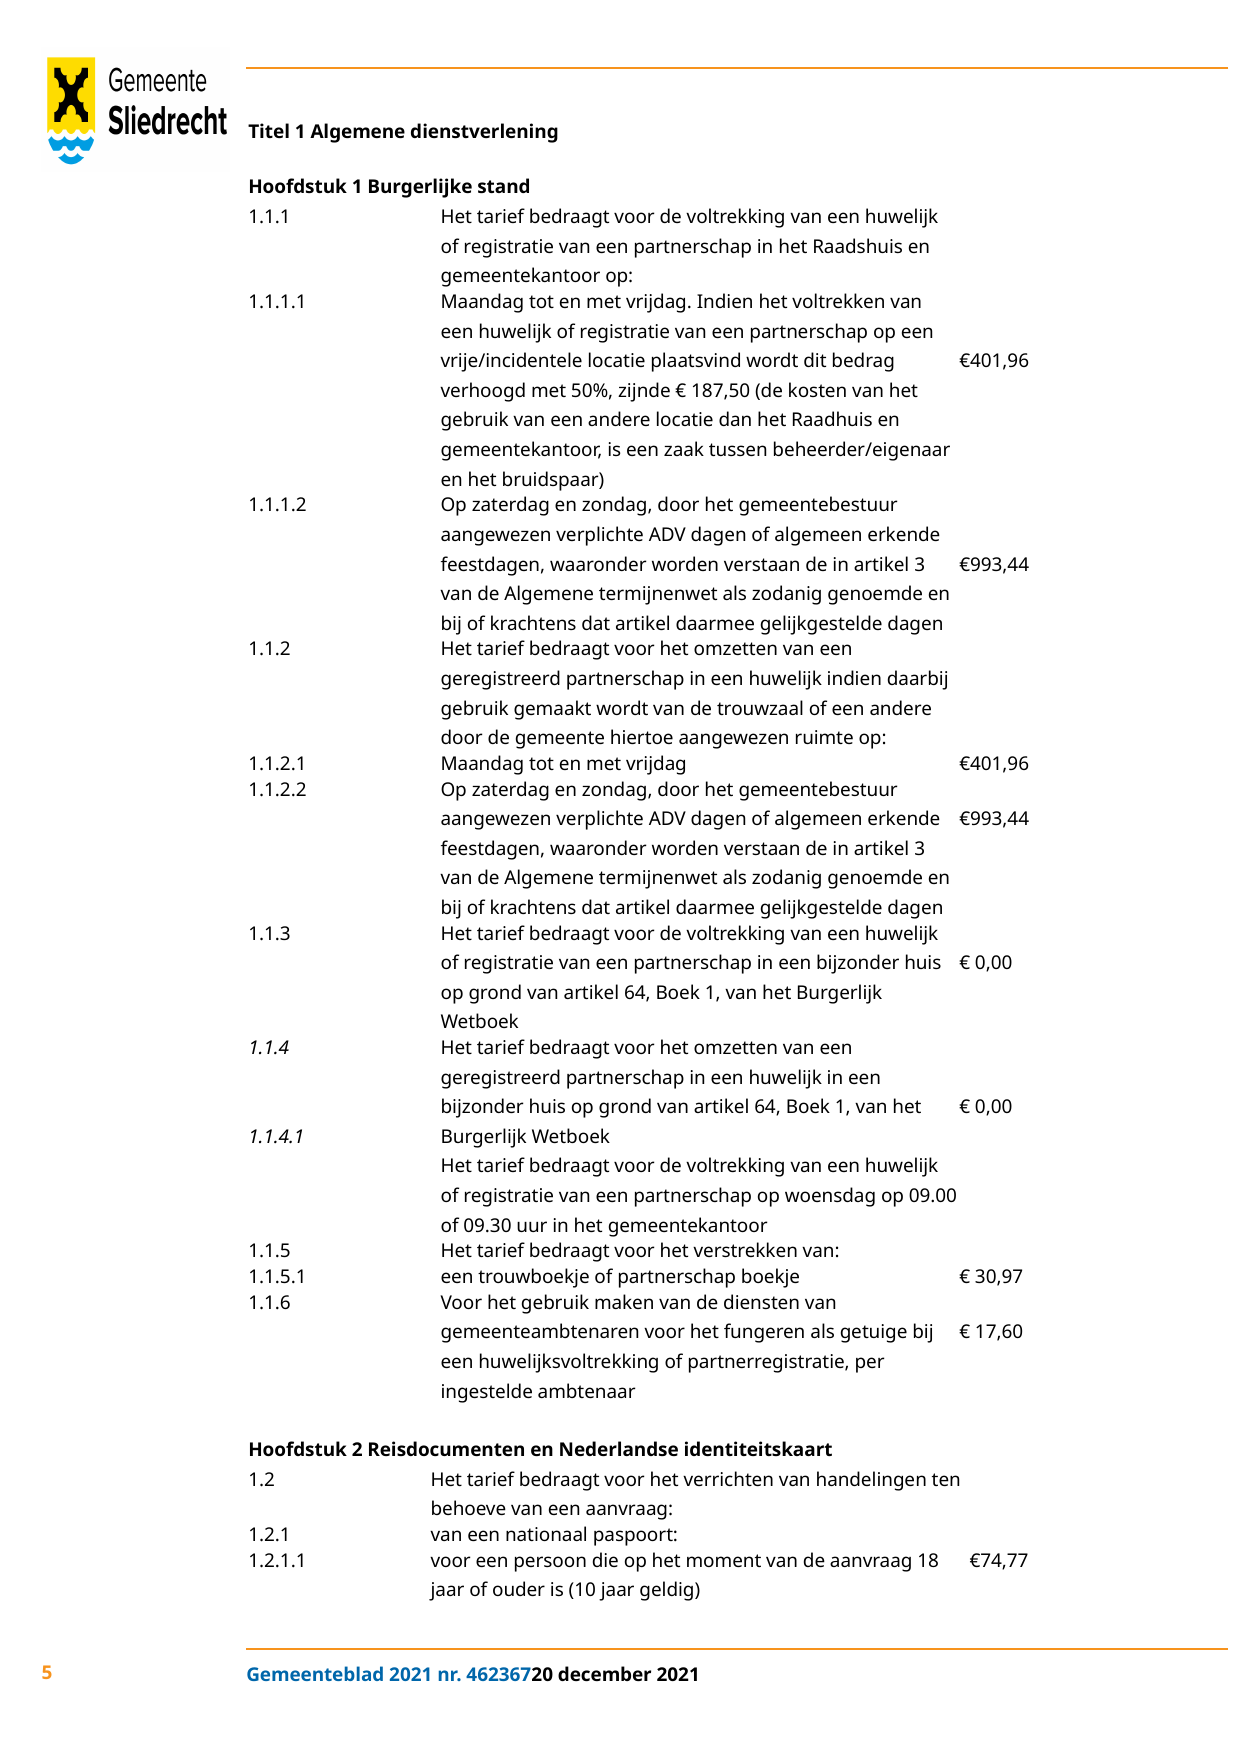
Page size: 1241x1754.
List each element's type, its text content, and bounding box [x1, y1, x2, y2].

table_cell Op zaterdag en zondag, door het gemeentebestuur aangewezen verplichte ADV dagen of algemeen erkende feestdagen, waaronder worden verstaan de in artikel 3 van de Algemene termijnenwet als zodanig genoemde en bij of krachtens dat artikel daarmee gelijkgestelde dagen [440, 776, 959, 920]
table_cell Het tarief bedraagt voor het verstrekken van: [440, 1238, 959, 1263]
table_cell € 0,00 [959, 1034, 1152, 1238]
table_header 1.2 [248, 1466, 430, 1521]
table_cell 1.1.6 [248, 1289, 440, 1403]
table_cell [969, 1521, 1152, 1547]
table_cell €993,44 [959, 776, 1152, 920]
table_cell € 0,00 [959, 920, 1152, 1034]
table_cell Maandag tot en met vrijdag [440, 750, 959, 776]
table_cell 1.1.2.1 [248, 750, 440, 776]
table_cell [959, 1238, 1152, 1263]
table_cell €401,96 [959, 750, 1152, 776]
table_cell voor een persoon die op het moment van de aanvraag 18 jaar of ouder is (10 jaar geldig) [430, 1547, 969, 1602]
table_cell 1.1.3 [248, 920, 440, 1034]
table_header [969, 1466, 1152, 1521]
table_cell Maandag tot en met vrijdag. Indien het voltrekken van een huwelijk of registratie van een partnerschap op een vrije/incidentele locatie plaatsvind wordt dit bedrag verhoogd met 50%, zijnde € 187,50 (de kosten van het gebruik van een andere locatie dan het Raadhuis en gemeentekantoor, is een zaak tussen beheerder/eigenaar en het bruidspaar) [440, 288, 959, 492]
table_header 1.1.1 [248, 204, 440, 288]
table_cell Het tarief bedraagt voor het omzetten van een geregistreerd partnerschap in een huwelijk in een bijzonder huis op grond van artikel 64, Boek 1, van het Burgerlijk Wetboek Het tarief bedraagt voor de voltrekking van een huwelijk of registratie van een partnerschap op woensdag op 09.00 of 09.30 uur in het gemeentekantoor [440, 1034, 959, 1238]
table_cell 1.1.5 [248, 1238, 440, 1263]
table_cell 1.2.1.1 [248, 1547, 430, 1602]
table_cell 1.1.2 [248, 636, 440, 750]
table_cell Het tarief bedraagt voor de voltrekking van een huwelijk of registratie van een partnerschap in een bijzonder huis op grond van artikel 64, Boek 1, van het Burgerlijk Wetboek [440, 920, 959, 1034]
picture [41, 47, 231, 172]
table_cell €993,44 [959, 492, 1152, 636]
table_cell 1.1.5.1 [248, 1263, 440, 1289]
table_cell 1.1.4 1.1.4.1 [248, 1034, 440, 1238]
text Hoofdstuk 1 Burgerlijke stand [248, 174, 1152, 199]
text Hoofdstuk 2 Reisdocumenten en Nederlandse identiteitskaart [248, 1436, 1152, 1462]
table_cell € 30,97 [959, 1263, 1152, 1289]
table_cell Het tarief bedraagt voor het omzetten van een geregistreerd partnerschap in een huwelijk indien daarbij gebruik gemaakt wordt van de trouwzaal of een andere door de gemeente hiertoe aangewezen ruimte op: [440, 636, 959, 750]
table_cell 1.1.2.2 [248, 776, 440, 920]
table_cell van een nationaal paspoort: [430, 1521, 969, 1547]
table_cell een trouwboekje of partnerschap boekje [440, 1263, 959, 1289]
table_cell € 17,60 [959, 1289, 1152, 1403]
table_cell €74,77 [969, 1547, 1152, 1602]
table_cell 1.2.1 [248, 1521, 430, 1547]
table_cell [959, 636, 1152, 750]
table_header [959, 204, 1152, 288]
table_cell 1.1.1.1 [248, 288, 440, 492]
table_cell €401,96 [959, 288, 1152, 492]
text Titel 1 Algemene dienstverlening [248, 116, 1152, 144]
table_header Het tarief bedraagt voor de voltrekking van een huwelijk of registratie van een partnerschap in het Raadshuis en gemeentekantoor op: [440, 204, 959, 288]
table_cell Voor het gebruik maken van de diensten van gemeenteambtenaren voor het fungeren als getuige bij een huwelijksvoltrekking of partnerregistratie, per ingestelde ambtenaar [440, 1289, 959, 1403]
table_header Het tarief bedraagt voor het verrichten van handelingen ten behoeve van een aanvraag: [430, 1466, 969, 1521]
table_cell Op zaterdag en zondag, door het gemeentebestuur aangewezen verplichte ADV dagen of algemeen erkende feestdagen, waaronder worden verstaan de in artikel 3 van de Algemene termijnenwet als zodanig genoemde en bij of krachtens dat artikel daarmee gelijkgestelde dagen [440, 492, 959, 636]
table_cell 1.1.1.2 [248, 492, 440, 636]
